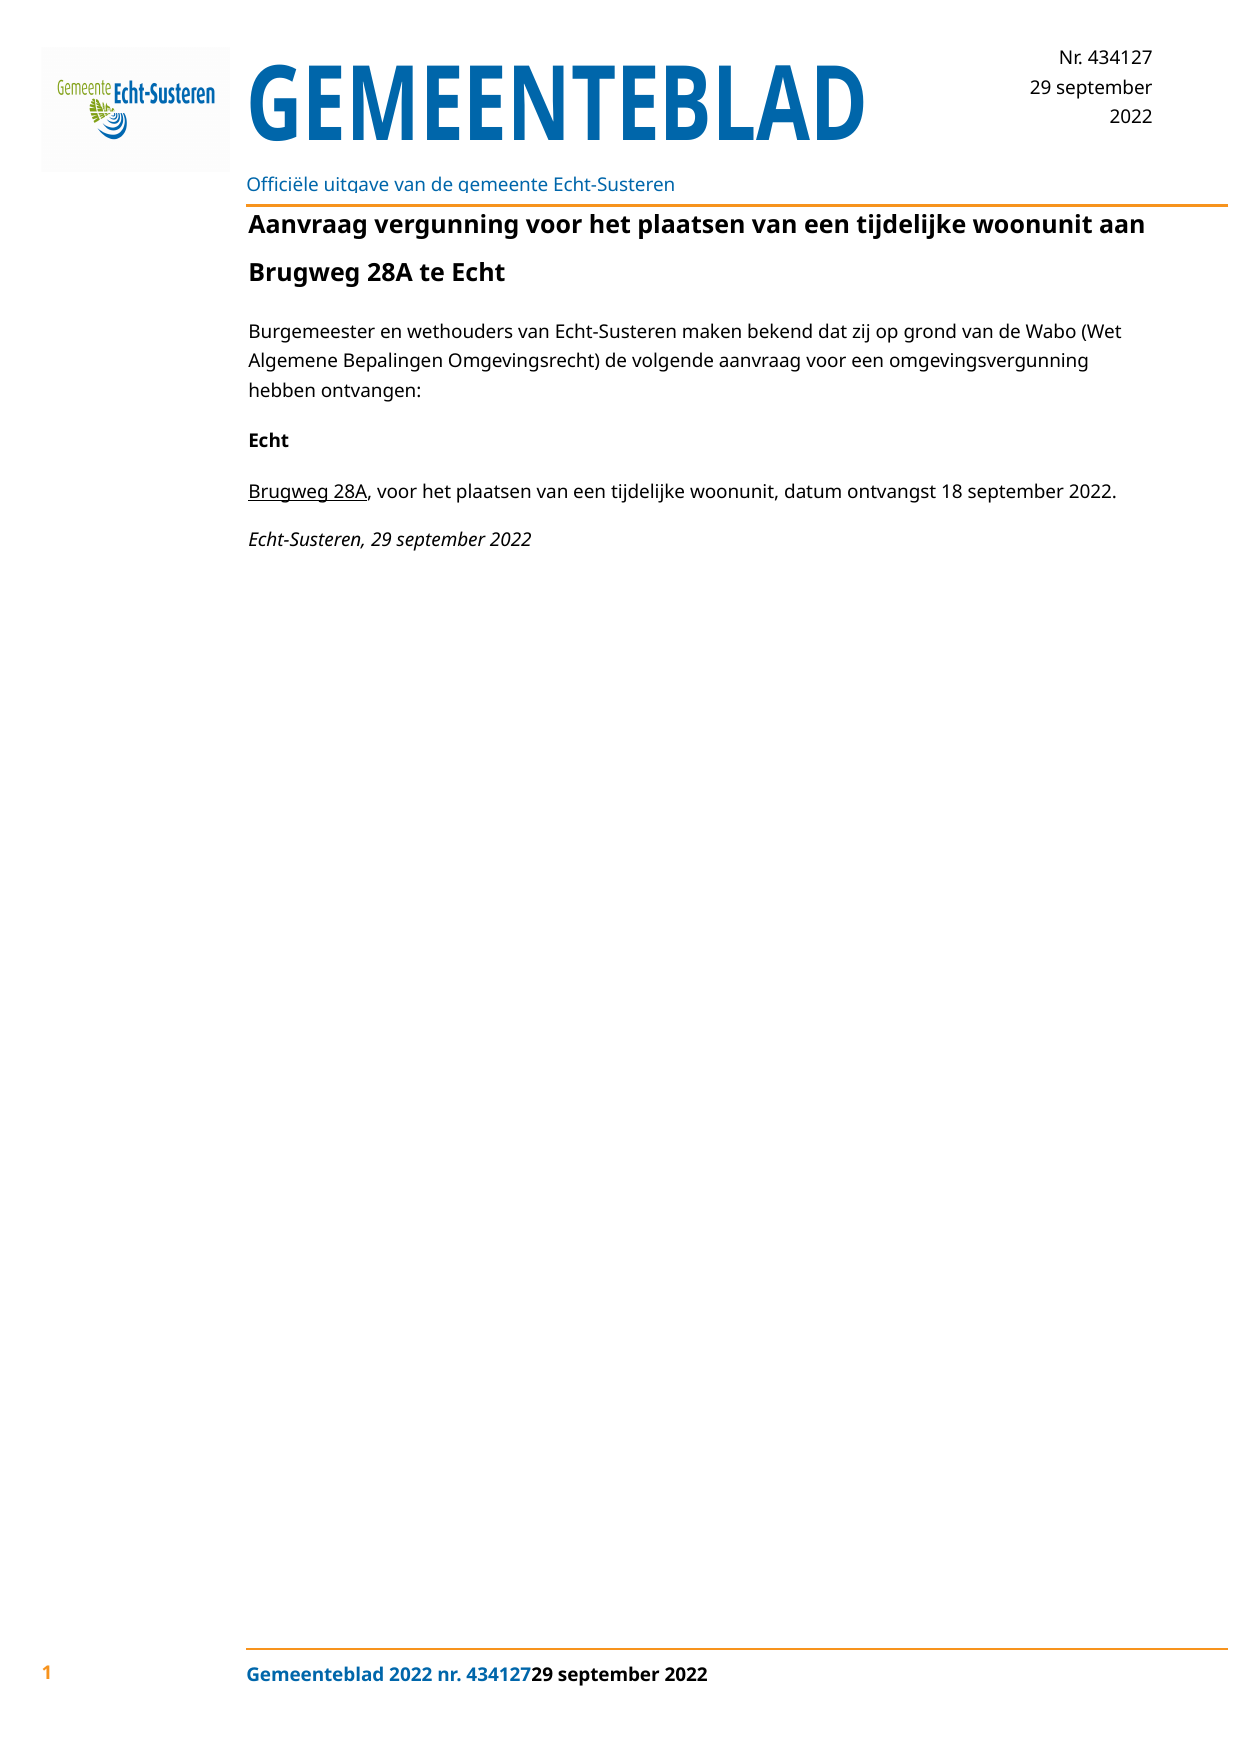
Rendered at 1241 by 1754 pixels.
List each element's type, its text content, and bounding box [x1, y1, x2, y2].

text Aanvraag vergunning voor het plaatsen van een tijdelijke woonunit aan Brugweg 28A te Echt [248, 207, 1152, 288]
text Echt-Susteren, 29 september 2022 [248, 526, 1152, 551]
picture [41, 47, 231, 172]
text Echt [248, 427, 1152, 453]
text Brugweg 28A, voor het plaatsen van een tijdelijke woonunit, datum ontvangst 18 september 2022. [248, 478, 1152, 504]
text Burgemeester en wethouders van Echt-Susteren maken bekend dat zij op grond van de Wabo (Wet Algemene Bepalingen Omgevingsrecht) de volgende aanvraag voor een omgevingsvergunning hebben ontvangen: [248, 318, 1152, 403]
